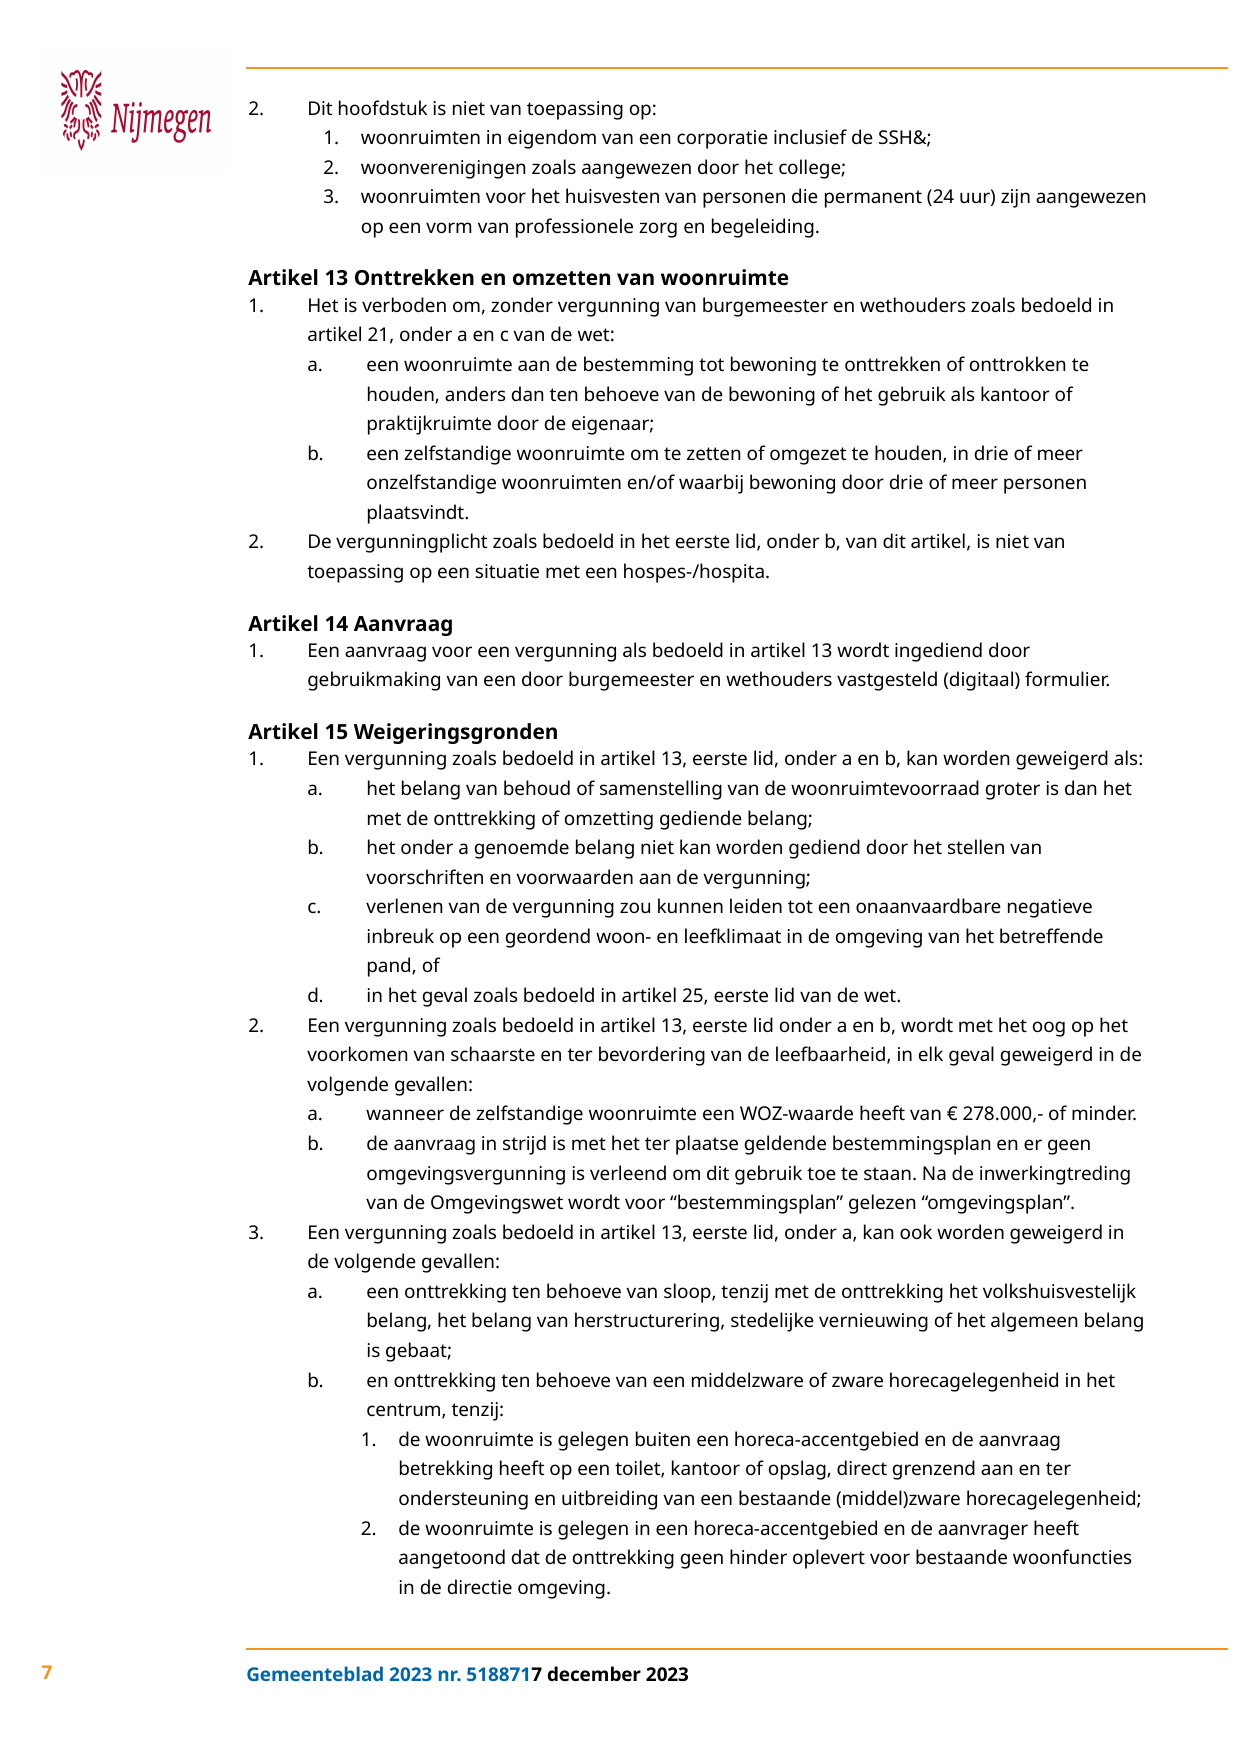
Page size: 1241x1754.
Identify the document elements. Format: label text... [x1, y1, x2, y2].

list verlenen van de vergunning zou kunnen leiden tot een onaanvaardbare negatieve inbreuk op een geordend woon- en leefklimaat in de omgeving van het betreffende pand, of [307, 893, 1152, 978]
list de woonruimte is gelegen in een horeca-accentgebied en de aanvrager heeft aangetoond dat de onttrekking geen hinder oplevert voor bestaande woonfuncties in de directie omgeving. [361, 1515, 1152, 1599]
list wanneer de zelfstandige woonruimte een WOZ-waarde heeft van € 278.000,- of minder. [307, 1101, 1152, 1126]
list woonruimten in eigendom van een corporatie inclusief de SSH&; [323, 124, 1152, 150]
list en onttrekking ten behoeve van een middelzware of zware horecagelegenheid in het centrum, tenzij: [307, 1367, 1152, 1422]
list het onder a genoemde belang niet kan worden gediend door het stellen van voorschriften en voorwaarden aan de vergunning; [307, 834, 1152, 889]
list Een vergunning zoals bedoeld in artikel 13, eerste lid, onder a, kan ook worden geweigerd in de volgende gevallen: [248, 1219, 1152, 1274]
text Artikel 13 Onttrekken en omzetten van woonruimte [248, 263, 1152, 292]
list De vergunningplicht zoals bedoeld in het eerste lid, onder b, van dit artikel, is niet van toepassing op een situatie met een hospes-/hospita. [248, 529, 1152, 584]
list een onttrekking ten behoeve van sloop, tenzij met de onttrekking het volkshuisvestelijk belang, het belang van herstructurering, stedelijke vernieuwing of het algemeen belang is gebaat; [307, 1278, 1152, 1363]
list Een vergunning zoals bedoeld in artikel 13, eerste lid, onder a en b, kan worden geweigerd als: [248, 746, 1152, 771]
list Een vergunning zoals bedoeld in artikel 13, eerste lid onder a en b, wordt met het oog op het voorkomen van schaarste en ter bevordering van de leefbaarheid, in elk geval geweigerd in de volgende gevallen: [248, 1012, 1152, 1097]
list een zelfstandige woonruimte om te zetten of omgezet te houden, in drie of meer onzelfstandige woonruimten en/of waarbij bewoning door drie of meer personen plaatsvindt. [307, 440, 1152, 525]
list Dit hoofdstuk is niet van toepassing op: [248, 95, 1152, 121]
list de aanvraag in strijd is met het ter plaatse geldende bestemmingsplan en er geen omgevingsvergunning is verleend om dit gebruik toe te staan. Na de inwerkingtreding van de Omgevingswet wordt voor “bestemmingsplan” gelezen “omgevingsplan”. [307, 1130, 1152, 1215]
list woonruimten voor het huisvesten van personen die permanent (24 uur) zijn aangewezen op een vorm van professionele zorg en begeleiding. [323, 183, 1152, 239]
list een woonruimte aan de bestemming tot bewoning te onttrekken of onttrokken te houden, anders dan ten behoeve van de bewoning of het gebruik als kantoor of praktijkruimte door de eigenaar; [307, 351, 1152, 436]
text Artikel 15 Weigeringsgronden [248, 717, 1152, 746]
text Artikel 14 Aanvraag [248, 609, 1152, 637]
list in het geval zoals bedoeld in artikel 25, eerste lid van de wet. [307, 982, 1152, 1008]
list Het is verboden om, zonder vergunning van burgemeester en wethouders zoals bedoeld in artikel 21, onder a en c van de wet: [248, 292, 1152, 347]
list het belang van behoud of samenstelling van de woonruimtevoorraad groter is dan het met de onttrekking of omzetting gediende belang; [307, 775, 1152, 830]
list woonverenigingen zoals aangewezen door het college; [323, 154, 1152, 180]
picture [41, 47, 231, 172]
list Een aanvraag voor een vergunning als bedoeld in artikel 13 wordt ingediend door gebruikmaking van een door burgemeester en wethouders vastgesteld (digitaal) formulier. [248, 637, 1152, 692]
list de woonruimte is gelegen buiten een horeca-accentgebied en de aanvraag betrekking heeft op een toilet, kantoor of opslag, direct grenzend aan en ter ondersteuning en uitbreiding van een bestaande (middel)zware horecagelegenheid; [361, 1426, 1152, 1511]
